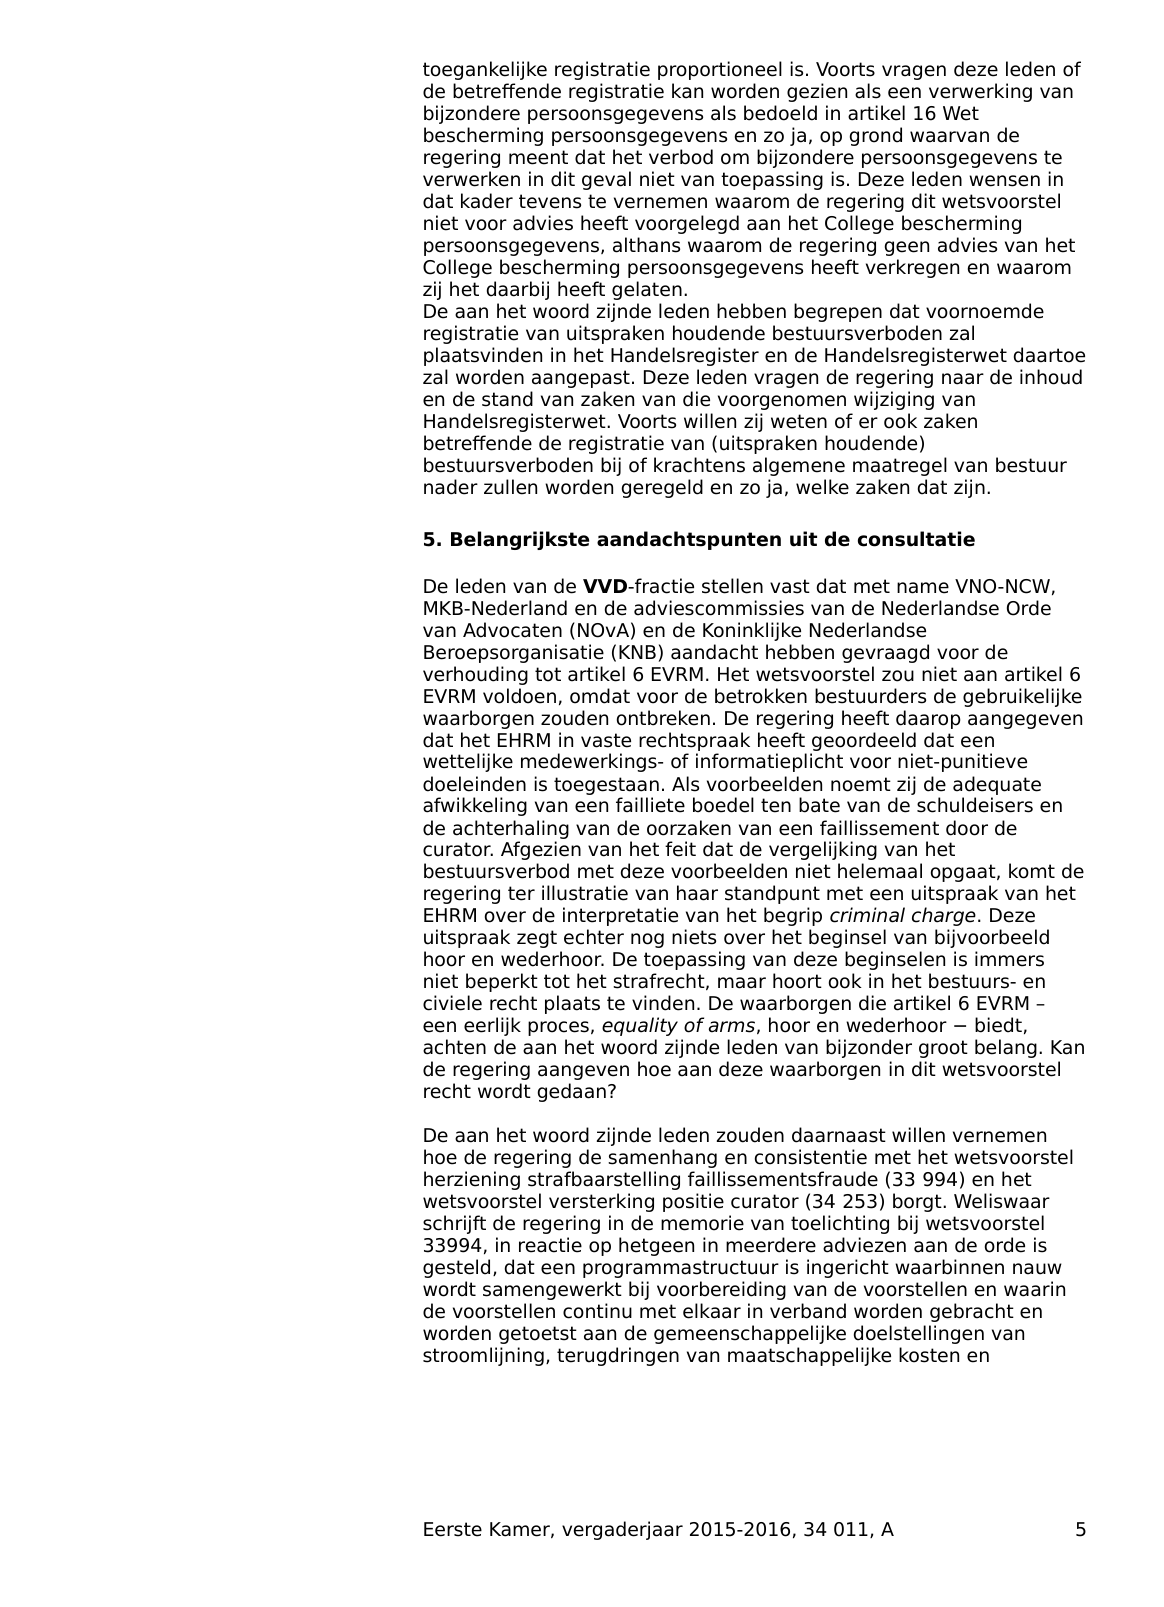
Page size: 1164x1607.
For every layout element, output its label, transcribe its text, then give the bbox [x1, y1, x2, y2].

subtitle 5. Belangrijkste aandachtspunten uit de consultatie [422, 529, 1087, 551]
text De aan het woord zijnde leden zouden daarnaast willen vernemen hoe de regering de samenhang en consistentie met het wetsvoorstel herziening strafbaarstelling faillissementsfraude (33 994) en het wetsvoorstel versterking positie curator (34 253) borgt. Weliswaar schrijft de regering in de memorie van toelichting bij wetsvoorstel 33994, in reactie op hetgeen in meerdere adviezen aan de orde is gesteld, dat een programmastructuur is ingericht waarbinnen nauw wordt samengewerkt bij voorbereiding van de voorstellen en waarin de voorstellen continu met elkaar in verband worden gebracht en worden getoetst aan de gemeenschappelijke doelstellingen van stroomlijning, terugdringen van maatschappelijke kosten en [422, 1125, 1087, 1411]
text toegankelijke registratie proportioneel is. Voorts vragen deze leden of de betreffende registratie kan worden gezien als een verwerking van bijzondere persoonsgegevens als bedoeld in artikel 16 Wet bescherming persoonsgegevens en zo ja, op grond waarvan de regering meent dat het verbod om bijzondere persoonsgegevens te verwerken in dit geval niet van toepassing is. Deze leden wensen in dat kader tevens te vernemen waarom de regering dit wetsvoorstel niet voor advies heeft voorgelegd aan het College bescherming persoonsgegevens, althans waarom de regering geen advies van het College bescherming persoonsgegevens heeft verkregen en waarom zij het daarbij heeft gelaten. [422, 59, 1087, 301]
text De aan het woord zijnde leden hebben begrepen dat voornoemde registratie van uitspraken houdende bestuursverboden zal plaatsvinden in het Handelsregister en de Handelsregisterwet daartoe zal worden aangepast. Deze leden vragen de regering naar de inhoud en de stand van zaken van die voorgenomen wijziging van Handelsregisterwet. Voorts willen zij weten of er ook zaken betreffende de registratie van (uitspraken houdende) bestuursverboden bij of krachtens algemene maatregel van bestuur nader zullen worden geregeld en zo ja, welke zaken dat zijn. [422, 301, 1087, 499]
text De leden van de VVD-fractie stellen vast dat met name VNO-NCW, MKB-Nederland en de adviescommissies van de Nederlandse Orde van Advocaten (NOvA) en de Koninklijke Nederlandse Beroepsorganisatie (KNB) aandacht hebben gevraagd voor de verhouding tot artikel 6 EVRM. Het wetsvoorstel zou niet aan artikel 6 EVRM voldoen, omdat voor de betrokken bestuurders de gebruikelijke waarborgen zouden ontbreken. De regering heeft daarop aangegeven dat het EHRM in vaste rechtspraak heeft geoordeeld dat een wettelijke medewerkings- of informatieplicht voor niet-punitieve doeleinden is toegestaan. Als voorbeelden noemt zij de adequate afwikkeling van een failliete boedel ten bate van de schuldeisers en de achterhaling van de oorzaken van een faillissement door de curator. Afgezien van het feit dat de vergelijking van het bestuursverbod met deze voorbeelden niet helemaal opgaat, komt de regering ter illustratie van haar standpunt met een uitspraak van het EHRM over de interpretatie van het begrip criminal charge. Deze uitspraak zegt echter nog niets over het beginsel van bijvoorbeeld hoor en wederhoor. De toepassing van deze beginselen is immers niet beperkt tot het strafrecht, maar hoort ook in het bestuurs- en civiele recht plaats te vinden. De waarborgen die artikel 6 EVRM – een eerlijk proces, equality of arms, hoor en wederhoor − biedt, achten de aan het woord zijnde leden van bijzonder groot belang. Kan de regering aangeven hoe aan deze waarborgen in dit wetsvoorstel recht wordt gedaan? [422, 576, 1087, 1103]
